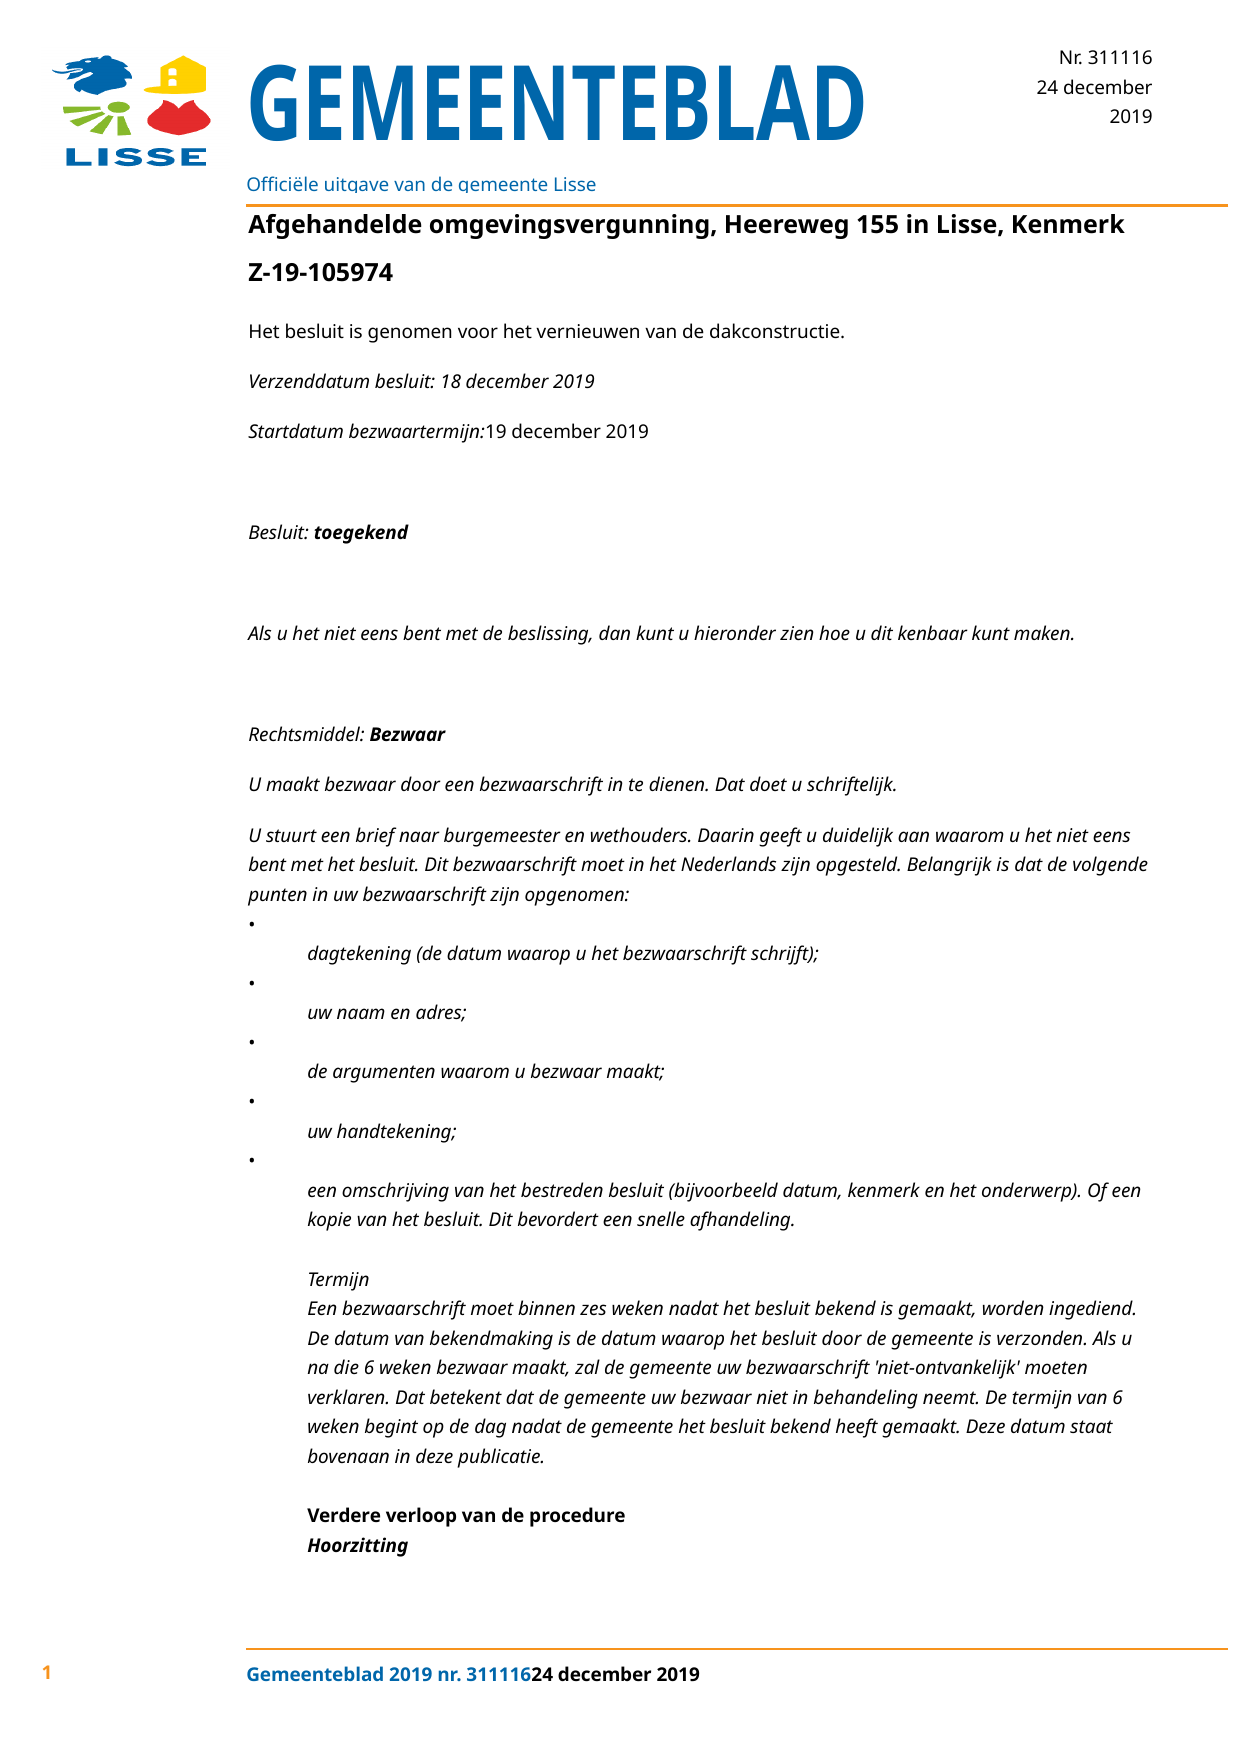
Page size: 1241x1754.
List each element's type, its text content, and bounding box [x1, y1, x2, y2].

list uw naam en adres; [248, 999, 1152, 1025]
text U stuurt een brief naar burgemeester en wethouders. Daarin geeft u duidelijk aan waarom u het niet eens bent met het besluit. Dit bezwaarschrift moet in het Nederlands zijn opgesteld. Belangrijk is dat de volgende punten in uw bezwaarschrift zijn opgenomen: [248, 822, 1152, 907]
text U maakt bezwaar door een bezwaarschrift in te dienen. Dat doet u schriftelijk. [248, 772, 1152, 797]
picture [41, 47, 231, 172]
text Als u het niet eens bent met de beslissing, dan kunt u hieronder zien hoe u dit kenbaar kunt maken. [248, 620, 1152, 646]
text Besluit: toegekend [248, 519, 1152, 545]
text Het besluit is genomen voor het vernieuwen van de dakconstructie. [248, 318, 1152, 344]
text Afgehandelde omgevingsvergunning, Heereweg 155 in Lisse, Kenmerk Z-19-105974 [248, 207, 1152, 288]
list Termijn [248, 1266, 1152, 1292]
list een omschrijving van het bestreden besluit (bijvoorbeeld datum, kenmerk en het onderwerp). Of een kopie van het besluit. Dit bevordert een snelle afhandeling. [248, 1177, 1152, 1232]
text Verzenddatum besluit: 18 december 2019 [248, 368, 1152, 394]
list de argumenten waarom u bezwaar maakt; [248, 1059, 1152, 1084]
list Hoorzitting [248, 1532, 1152, 1558]
list uw handtekening; [248, 1118, 1152, 1144]
list dagtekening (de datum waarop u het bezwaarschrift schrijft); [248, 940, 1152, 966]
list Een bezwaarschrift moet binnen zes weken nadat het besluit bekend is gemaakt, worden ingediend. De datum van bekendmaking is de datum waarop het besluit door de gemeente is verzonden. Als u na die 6 weken bezwaar maakt, zal de gemeente uw bezwaarschrift 'niet-ontvankelijk' moeten verklaren. Dat betekent dat de gemeente uw bezwaar niet in behandeling neemt. De termijn van 6 weken begint op de dag nadat de gemeente het besluit bekend heeft gemaakt. Deze datum staat bovenaan in deze publicatie. [248, 1295, 1152, 1469]
text Rechtsmiddel: Bezwaar [248, 721, 1152, 747]
text Startdatum bezwaartermijn:19 december 2019 [248, 419, 1152, 444]
list Verdere verloop van de procedure [248, 1502, 1152, 1528]
